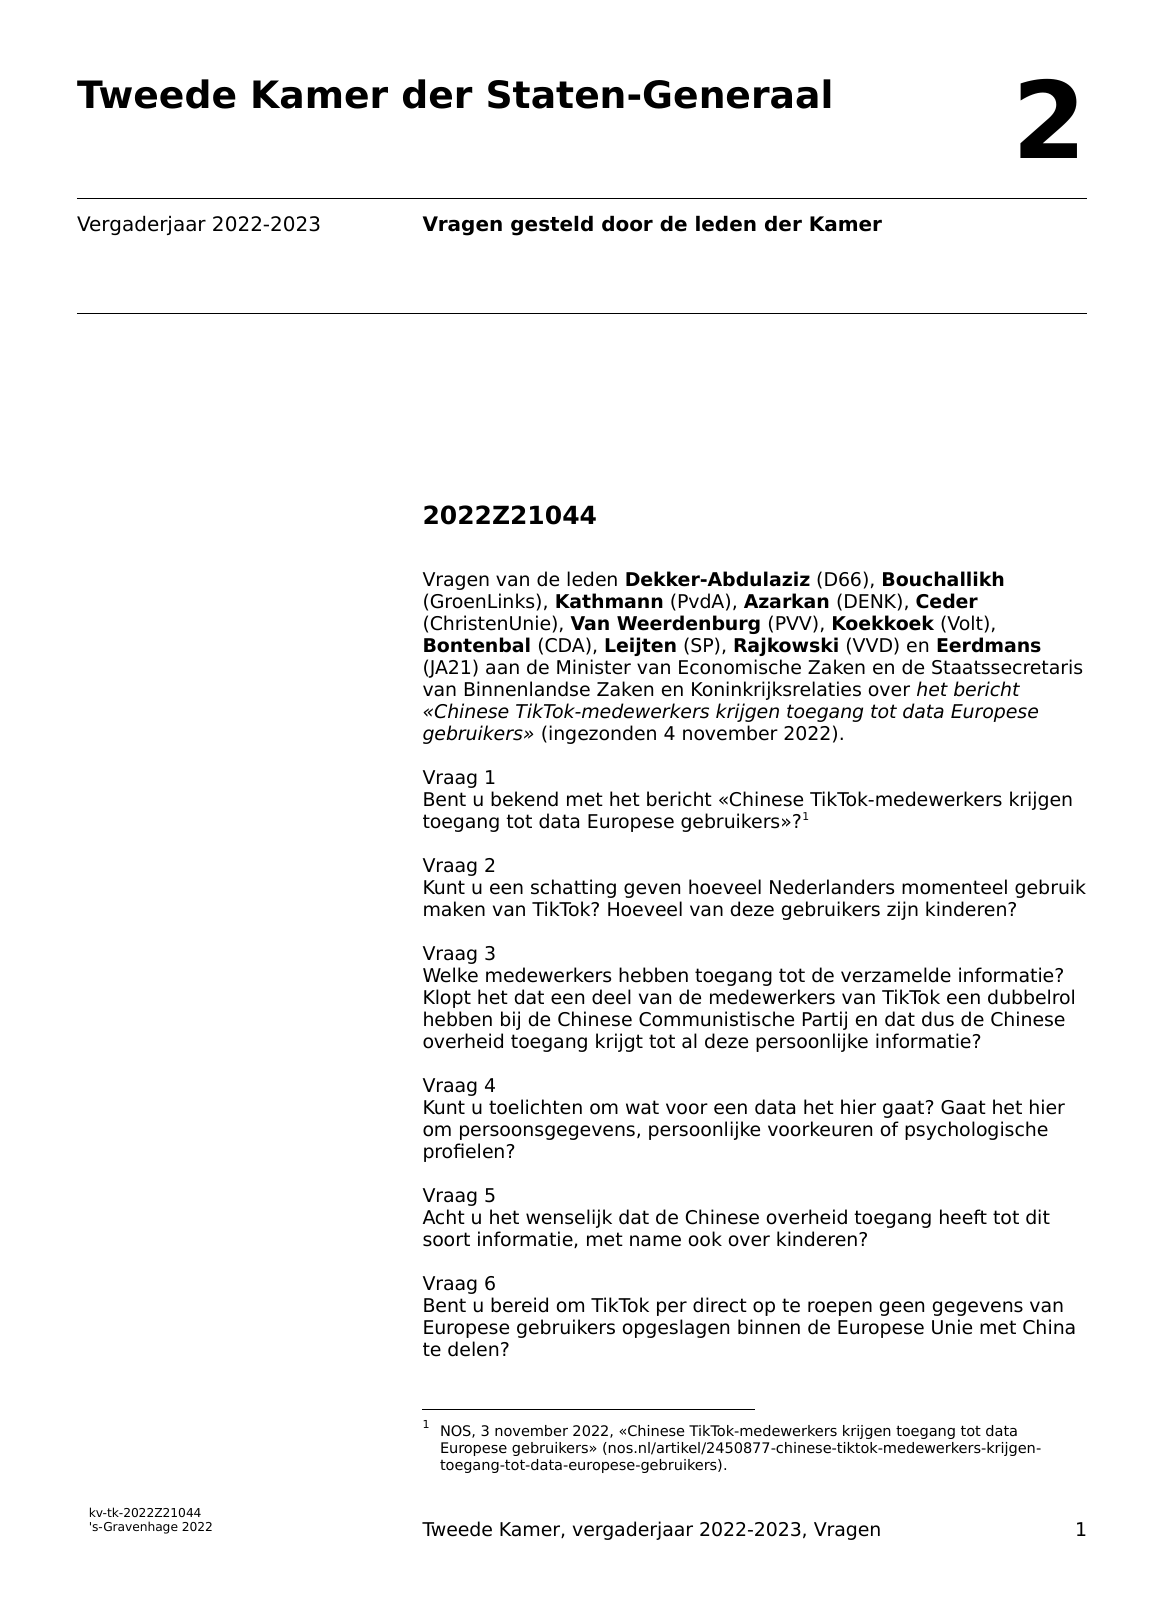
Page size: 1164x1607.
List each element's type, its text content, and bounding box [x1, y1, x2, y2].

table_cell Vragen gesteld door de leden der Kamer [422, 199, 1087, 313]
text kv-tk-2022Z21044 [88, 1506, 323, 1520]
text Acht u het wenselijk dat de Chinese overheid toegang heeft tot dit soort informatie, met name ook over kinderen? [422, 1207, 1087, 1251]
table_header 2 [886, 59, 1087, 198]
text Vraag 2 [422, 855, 1087, 877]
text Vraag 5 [422, 1185, 1087, 1207]
text Vraag 1 [422, 767, 1087, 789]
text Vraag 4 [422, 1075, 1087, 1097]
text Kunt u een schatting geven hoeveel Nederlanders momenteel gebruik maken van TikTok? Hoeveel van deze gebruikers zijn kinderen? [422, 877, 1087, 921]
text Welke medewerkers hebben toegang tot de verzamelde informatie? Klopt het dat een deel van de medewerkers van TikTok een dubbelrol hebben bij de Chinese Communistische Partij en dat dus de Chinese overheid toegang krijgt tot al deze persoonlijke informatie? [422, 965, 1087, 1053]
text Vragen van de leden Dekker-Abdulaziz (D66), Bouchallikh (GroenLinks), Kathmann (PvdA), Azarkan (DENK), Ceder (ChristenUnie), Van Weerdenburg (PVV), Koekkoek (Volt), Bontenbal (CDA), Leijten (SP), Rajkowski (VVD) en Eerdmans (JA21) aan de Minister van Economische Zaken en de Staatssecretaris van Binnenlandse Zaken en Koninkrijksrelaties over het bericht «Chinese TikTok-medewerkers krijgen toegang tot data Europese gebruikers» (ingezonden 4 november 2022). [422, 569, 1087, 744]
text Bent u bereid om TikTok per direct op te roepen geen gegevens van Europese gebruikers opgeslagen binnen de Europese Unie met China te delen? [422, 1295, 1087, 1361]
text NOS, 3 november 2022, «Chinese TikTok-medewerkers krijgen toegang tot data Europese gebruikers» (nos.nl/artikel/2450877-chinese-tiktok-medewerkers-krijgen-toegang-tot-data-europese-gebruikers). [422, 1418, 1087, 1474]
text Vraag 6 [422, 1273, 1087, 1295]
text 2022Z21044 [422, 501, 1087, 531]
table_cell Vergaderjaar 2022-2023 [77, 199, 422, 313]
text Kunt u toelichten om wat voor een data het hier gaat? Gaat het hier om persoonsgegevens, persoonlijke voorkeuren of psychologische profielen? [422, 1097, 1087, 1163]
text Vraag 3 [422, 943, 1087, 965]
text Bent u bekend met het bericht «Chinese TikTok-medewerkers krijgen toegang tot data Europese gebruikers»? [422, 789, 1087, 833]
table_header Tweede Kamer der Staten-Generaal [77, 59, 886, 198]
text 's-Gravenhage 2022 [88, 1520, 323, 1534]
